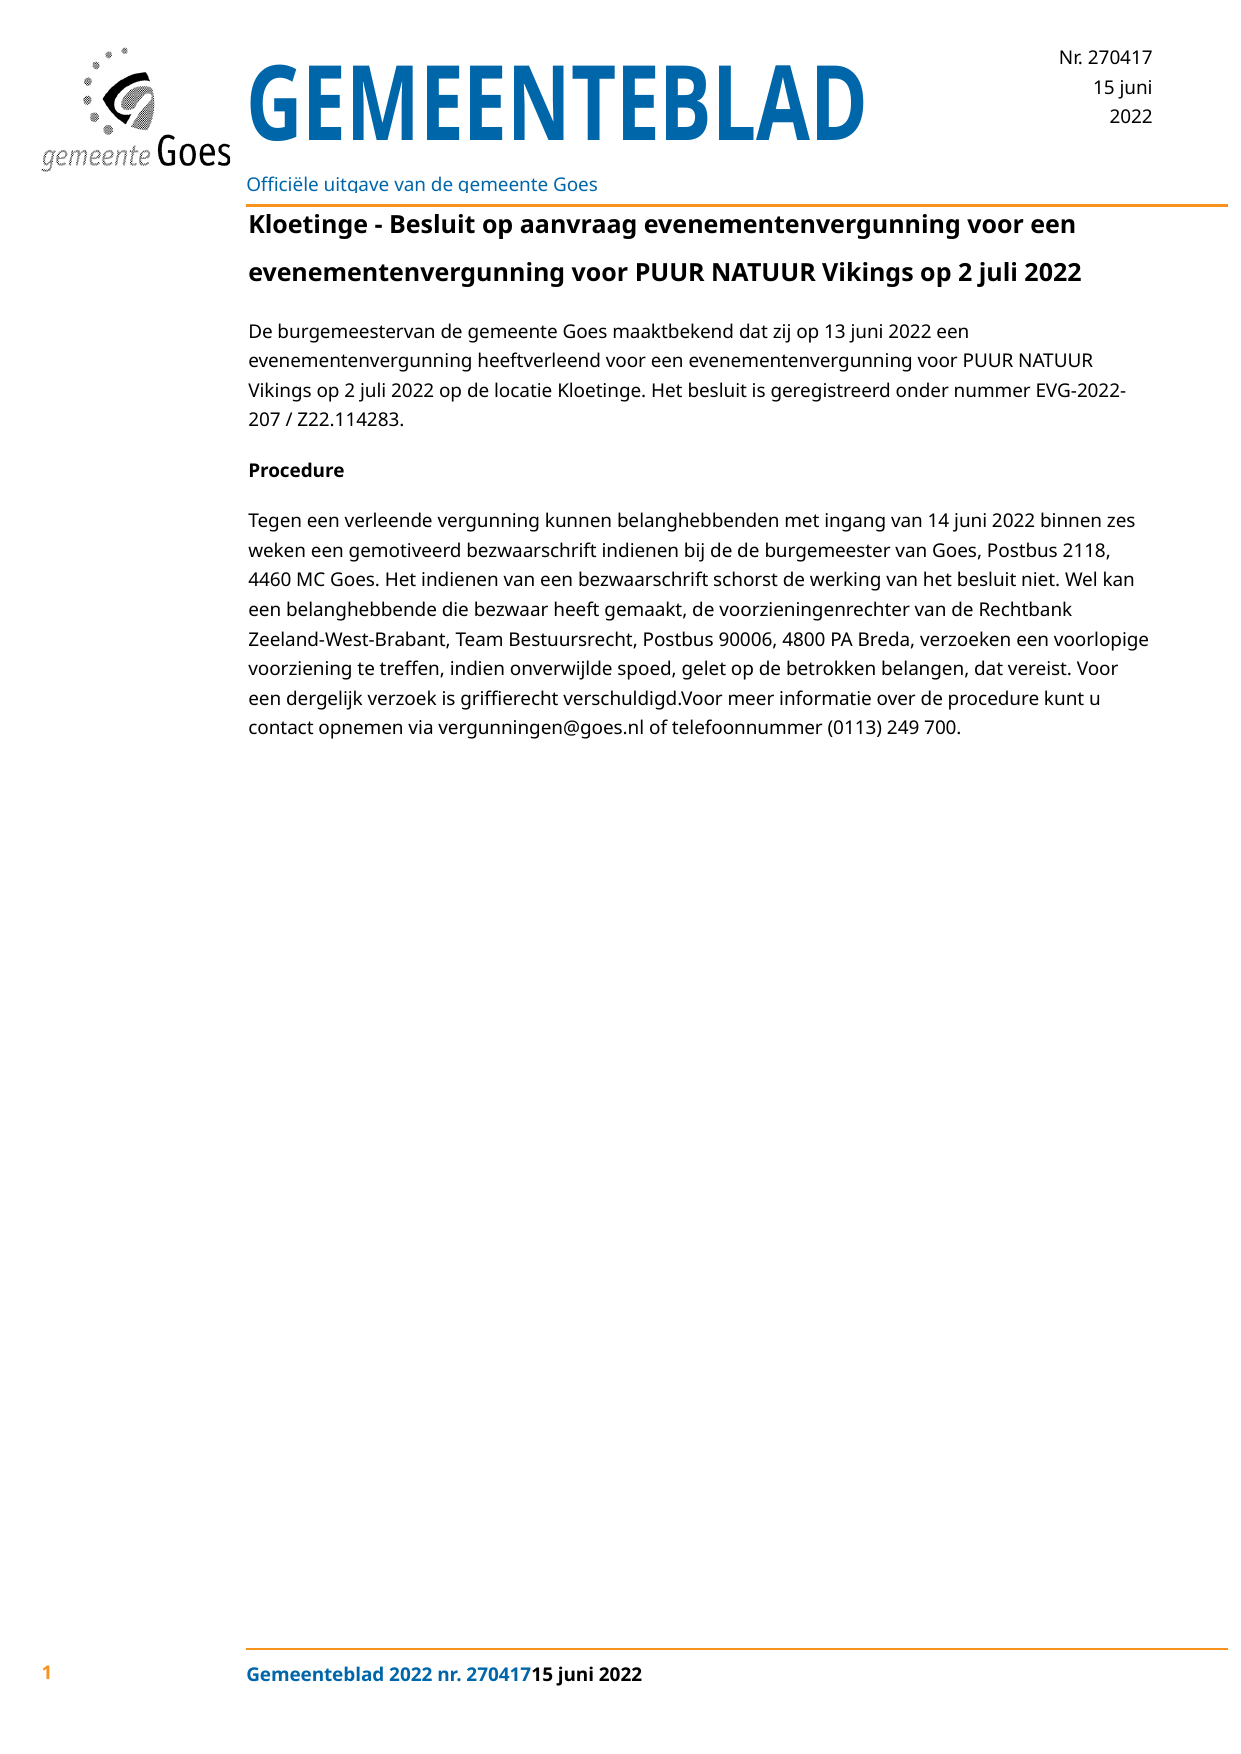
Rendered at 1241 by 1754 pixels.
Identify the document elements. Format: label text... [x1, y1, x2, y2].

text Kloetinge - Besluit op aanvraag evenementenvergunning voor een evenementenvergunning voor PUUR NATUUR Vikings op 2 juli 2022 [248, 207, 1152, 288]
text De burgemeestervan de gemeente Goes maaktbekend dat zij op 13 juni 2022 een evenementenvergunning heeftverleend voor een evenementenvergunning voor PUUR NATUUR Vikings op 2 juli 2022 op de locatie Kloetinge. Het besluit is geregistreerd onder nummer EVG-2022-207 / Z22.114283. [248, 318, 1152, 432]
picture [41, 47, 231, 172]
text Procedure [248, 457, 1152, 483]
text Tegen een verleende vergunning kunnen belanghebbenden met ingang van 14 juni 2022 binnen zes weken een gemotiveerd bezwaarschrift indienen bij de de burgemeester van Goes, Postbus 2118, 4460 MC Goes. Het indienen van een bezwaarschrift schorst de werking van het besluit niet. Wel kan een belanghebbende die bezwaar heeft gemaakt, de voorzieningenrechter van de Rechtbank Zeeland-West-Brabant, Team Bestuursrecht, Postbus 90006, 4800 PA Breda, verzoeken een voorlopige voorziening te treffen, indien onverwijlde spoed, gelet op de betrokken belangen, dat vereist. Voor een dergelijk verzoek is griffierecht verschuldigd.Voor meer informatie over de procedure kunt u contact opnemen via vergunningen@goes.nl of telefoonnummer (0113) 249 700. [248, 507, 1152, 740]
